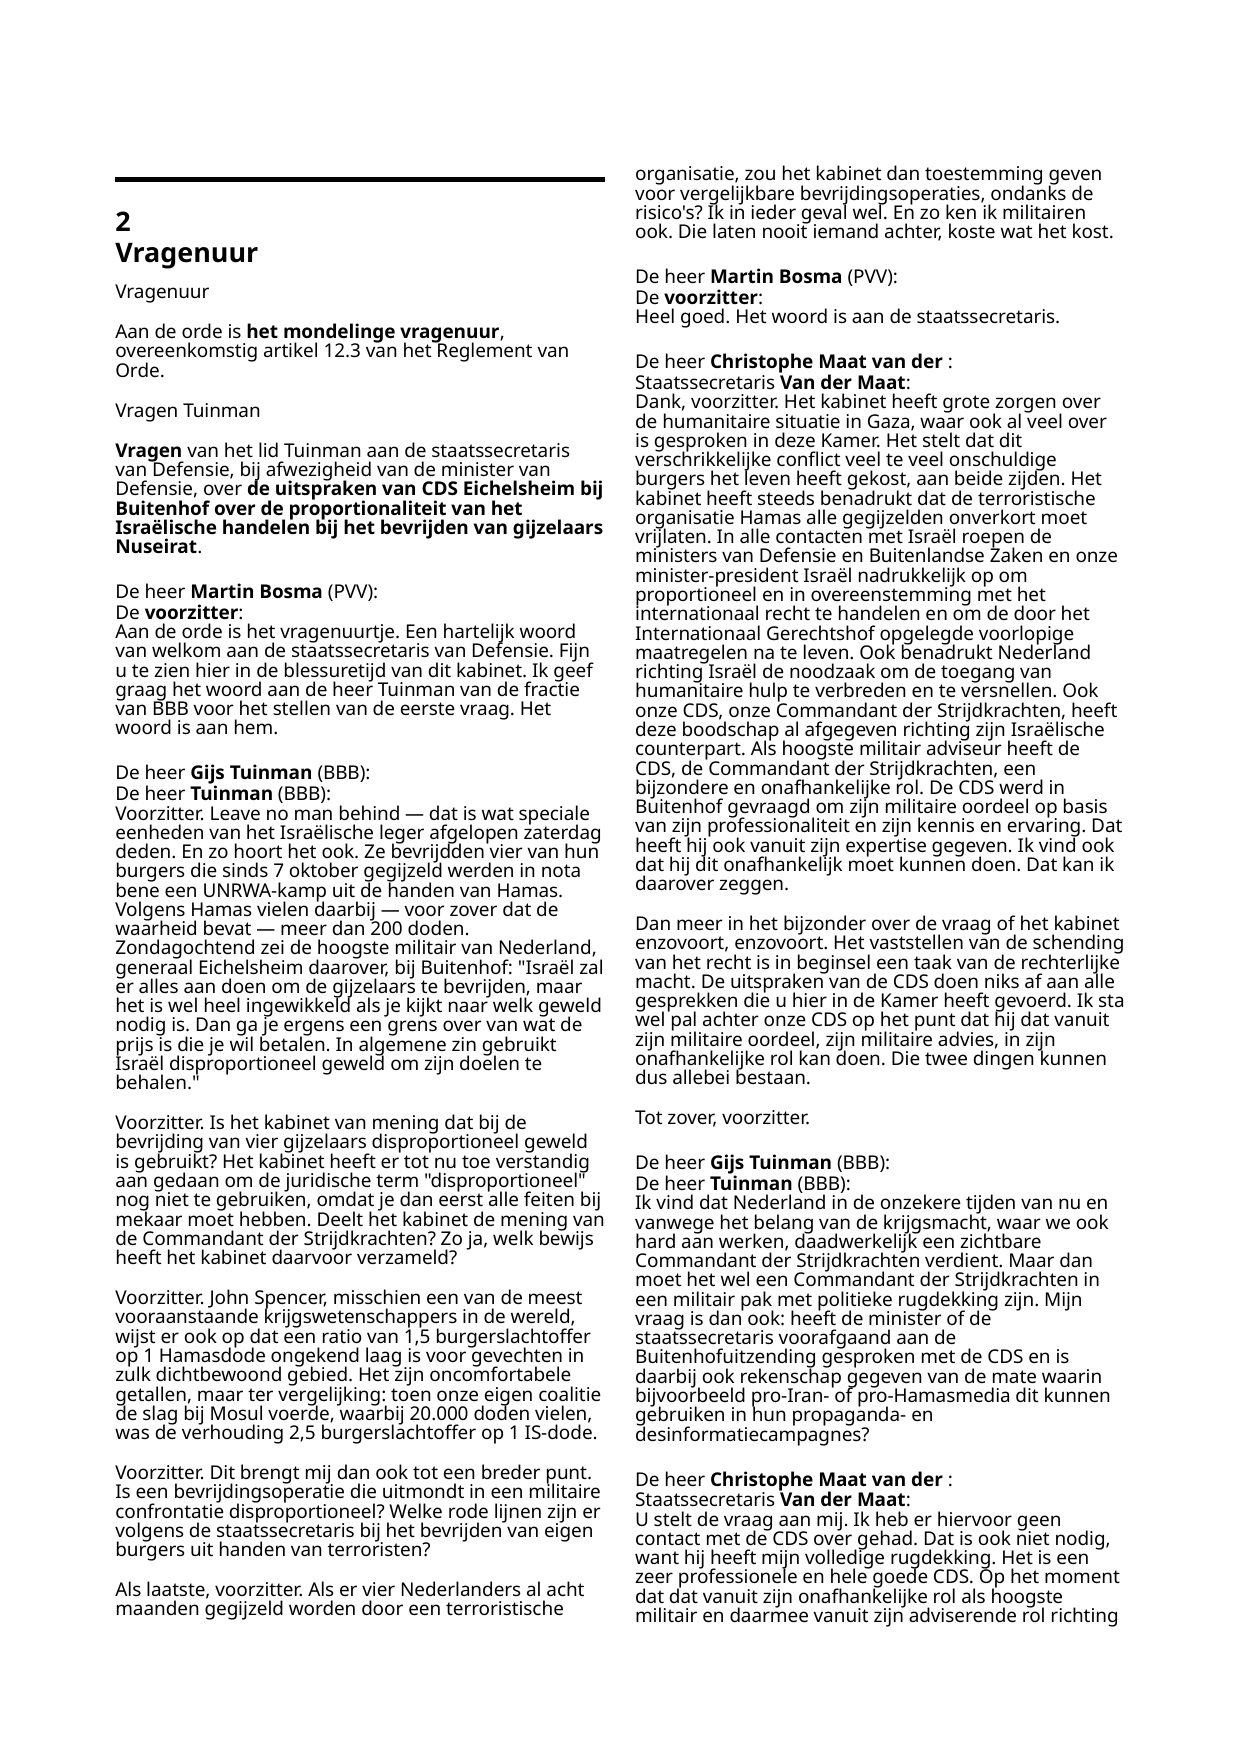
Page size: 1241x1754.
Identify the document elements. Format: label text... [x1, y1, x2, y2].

text De voorzitter: [115, 604, 605, 623]
text De voorzitter: [635, 289, 1125, 308]
text Dank, voorzitter. Het kabinet heeft grote zorgen over de humanitaire situatie in Gaza, waar ook al veel over is gesproken in deze Kamer. Het stelt dat dit verschrikkelijke conflict veel te veel onschuldige burgers het leven heeft gekost, aan beide zijden. Het kabinet heeft steeds benadrukt dat de terroristische organisatie Hamas alle gegijzelden onverkort moet vrijlaten. In alle contacten met Israël roepen de ministers van Defensie en Buitenlandse Zaken en onze minister-president Israël nadrukkelijk op om proportioneel en in overeenstemming met het internationaal recht te handelen en om de door het Internationaal Gerechtshof opgelegde voorlopige maatregelen na te leven. Ook benadrukt Nederland richting Israël de noodzaak om de toegang van humanitaire hulp te verbreden en te versnellen. Ook onze CDS, onze Commandant der Strijdkrachten, heeft deze boodschap al afgegeven richting zijn Israëlische counterpart. Als hoogste militair adviseur heeft de CDS, de Commandant der Strijdkrachten, een bijzondere en onafhankelijke rol. De CDS werd in Buitenhof gevraagd om zijn militaire oordeel op basis van zijn professionaliteit en zijn kennis en ervaring. Dat heeft hij ook vanuit zijn expertise gegeven. Ik vind ook dat hij dit onafhankelijk moet kunnen doen. Dat kan ik daarover zeggen. [635, 393, 1125, 894]
text Voorzitter. Is het kabinet van mening dat bij de bevrijding van vier gijzelaars disproportioneel geweld is gebruikt? Het kabinet heeft er tot nu toe verstandig aan gedaan om de juridische term "disproportioneel" nog niet te gebruiken, omdat je dan eerst alle feiten bij mekaar moet hebben. Deelt het kabinet de mening van de Commandant der Strijdkrachten? Zo ja, welk bewijs heeft het kabinet daarvoor verzameld? [115, 1114, 605, 1268]
text Voorzitter. Dit brengt mij dan ook tot een breder punt. Is een bevrijdingsoperatie die uitmondt in een militaire confrontatie disproportioneel? Welke rode lijnen zijn er volgens de staatssecretaris bij het bevrijden van eigen burgers uit handen van terroristen? [115, 1464, 605, 1560]
text Aan de orde is het mondelinge vragenuur, overeenkomstig artikel 12.3 van het Reglement van Orde. [115, 323, 605, 381]
text Tot zover, voorzitter. [635, 1109, 1125, 1128]
text Voorzitter. John Spencer, misschien een van de meest vooraanstaande krijgswetenschappers in de wereld, wijst er ook op dat een ratio van 1,5 burgerslachtoffer op 1 Hamasdode ongekend laag is voor gevechten in zulk dichtbewoond gebied. Het zijn oncomfortabele getallen, maar ter vergelijking: toen onze eigen coalitie de slag bij Mosul voerde, waarbij 20.000 doden vielen, was de verhouding 2,5 burgerslachtoffer op 1 IS-dode. [115, 1289, 605, 1443]
text De heer Martin Bosma (PVV): [635, 263, 1125, 289]
text Voorzitter. Leave no man behind — dat is wat speciale eenheden van het Israëlische leger afgelopen zaterdag deden. En zo hoort het ook. Ze bevrijdden vier van hun burgers die sinds 7 oktober gegijzeld werden in nota bene een UNRWA-kamp uit de handen van Hamas. Volgens Hamas vielen daarbij — voor zover dat de waarheid bevat — meer dan 200 doden. Zondagochtend zei de hoogste militair van Nederland, generaal Eichelsheim daarover, bij Buitenhof: "Israël zal er alles aan doen om de gijzelaars te bevrijden, maar het is wel heel ingewikkeld als je kijkt naar welk geweld nodig is. Dan ga je ergens een grens over van wat de prijs is die je wil betalen. In algemene zin gebruikt Israël disproportioneel geweld om zijn doelen te behalen." [115, 804, 605, 1093]
text De heer Gijs Tuinman (BBB): [635, 1149, 1125, 1175]
text Staatssecretaris Van der Maat: [635, 374, 1125, 393]
text Vragenuur [115, 239, 605, 283]
text Staatssecretaris Van der Maat: [635, 1491, 1125, 1511]
text De heer Christophe Maat van der : [635, 348, 1125, 374]
text De heer Tuinman (BBB): [635, 1175, 1125, 1194]
text Vragen Tuinman [115, 402, 605, 421]
text organisatie, zou het kabinet dan toestemming geven voor vergelijkbare bevrijdingsoperaties, ondanks de risico's? Ik in ieder geval wel. En zo ken ik militairen ook. Die laten nooit iemand achter, koste wat het kost. [635, 165, 1125, 242]
text Aan de orde is het vragenuurtje. Een hartelijk woord van welkom aan de staatssecretaris van Defensie. Fijn u te zien hier in de blessuretijd van dit kabinet. Ik geef graag het woord aan de heer Tuinman van de fractie van BBB voor het stellen van de eerste vraag. Het woord is aan hem. [115, 623, 605, 739]
text Als laatste, voorzitter. Als er vier Nederlanders al acht maanden gegijzeld worden door een terroristische [115, 1581, 605, 1620]
text U stelt de vraag aan mij. Ik heb er hiervoor geen contact met de CDS over gehad. Dat is ook niet nodig, want hij heeft mijn volledige rugdekking. Het is een zeer professionele en hele goede CDS. Op het moment dat dat vanuit zijn onafhankelijke rol als hoogste militair en daarmee vanuit zijn adviserende rol richting [635, 1511, 1125, 1626]
text De heer Martin Bosma (PVV): [115, 578, 605, 604]
text Vragen van het lid Tuinman aan de staatssecretaris van Defensie, bij afwezigheid van de minister van Defensie, over de uitspraken van CDS Eichelsheim bij Buitenhof over de proportionaliteit van het Israëlische handelen bij het bevrijden van gijzelaars Nuseirat. [115, 442, 605, 557]
text De heer Christophe Maat van der : [635, 1466, 1125, 1491]
text Heel goed. Het woord is aan de staatssecretaris. [635, 308, 1125, 327]
text De heer Gijs Tuinman (BBB): [115, 759, 605, 785]
text Dan meer in het bijzonder over de vraag of het kabinet enzovoort, enzovoort. Het vaststellen van de schending van het recht is in beginsel een taak van de rechterlijke macht. De uitspraken van de CDS doen niks af aan alle gesprekken die u hier in de Kamer heeft gevoerd. Ik sta wel pal achter onze CDS op het punt dat hij dat vanuit zijn militaire oordeel, zijn militaire advies, in zijn onafhankelijke rol kan doen. Die twee dingen kunnen dus allebei bestaan. [635, 915, 1125, 1088]
text Vragenuur [115, 283, 605, 302]
text Ik vind dat Nederland in de onzekere tijden van nu en vanwege het belang van de krijgsmacht, waar we ook hard aan werken, daadwerkelijk een zichtbare Commandant der Strijdkrachten verdient. Maar dan moet het wel een Commandant der Strijdkrachten in een militair pak met politieke rugdekking zijn. Mijn vraag is dan ook: heeft de minister of de staatssecretaris voorafgaand aan de Buitenhofuitzending gesproken met de CDS en is daarbij ook rekenschap gegeven van de mate waarin bijvoorbeeld pro-Iran- of pro-Hamasmedia dit kunnen gebruiken in hun propaganda- en desinformatiecampagnes? [635, 1194, 1125, 1445]
text 2 [115, 203, 605, 239]
text De heer Tuinman (BBB): [115, 785, 605, 804]
